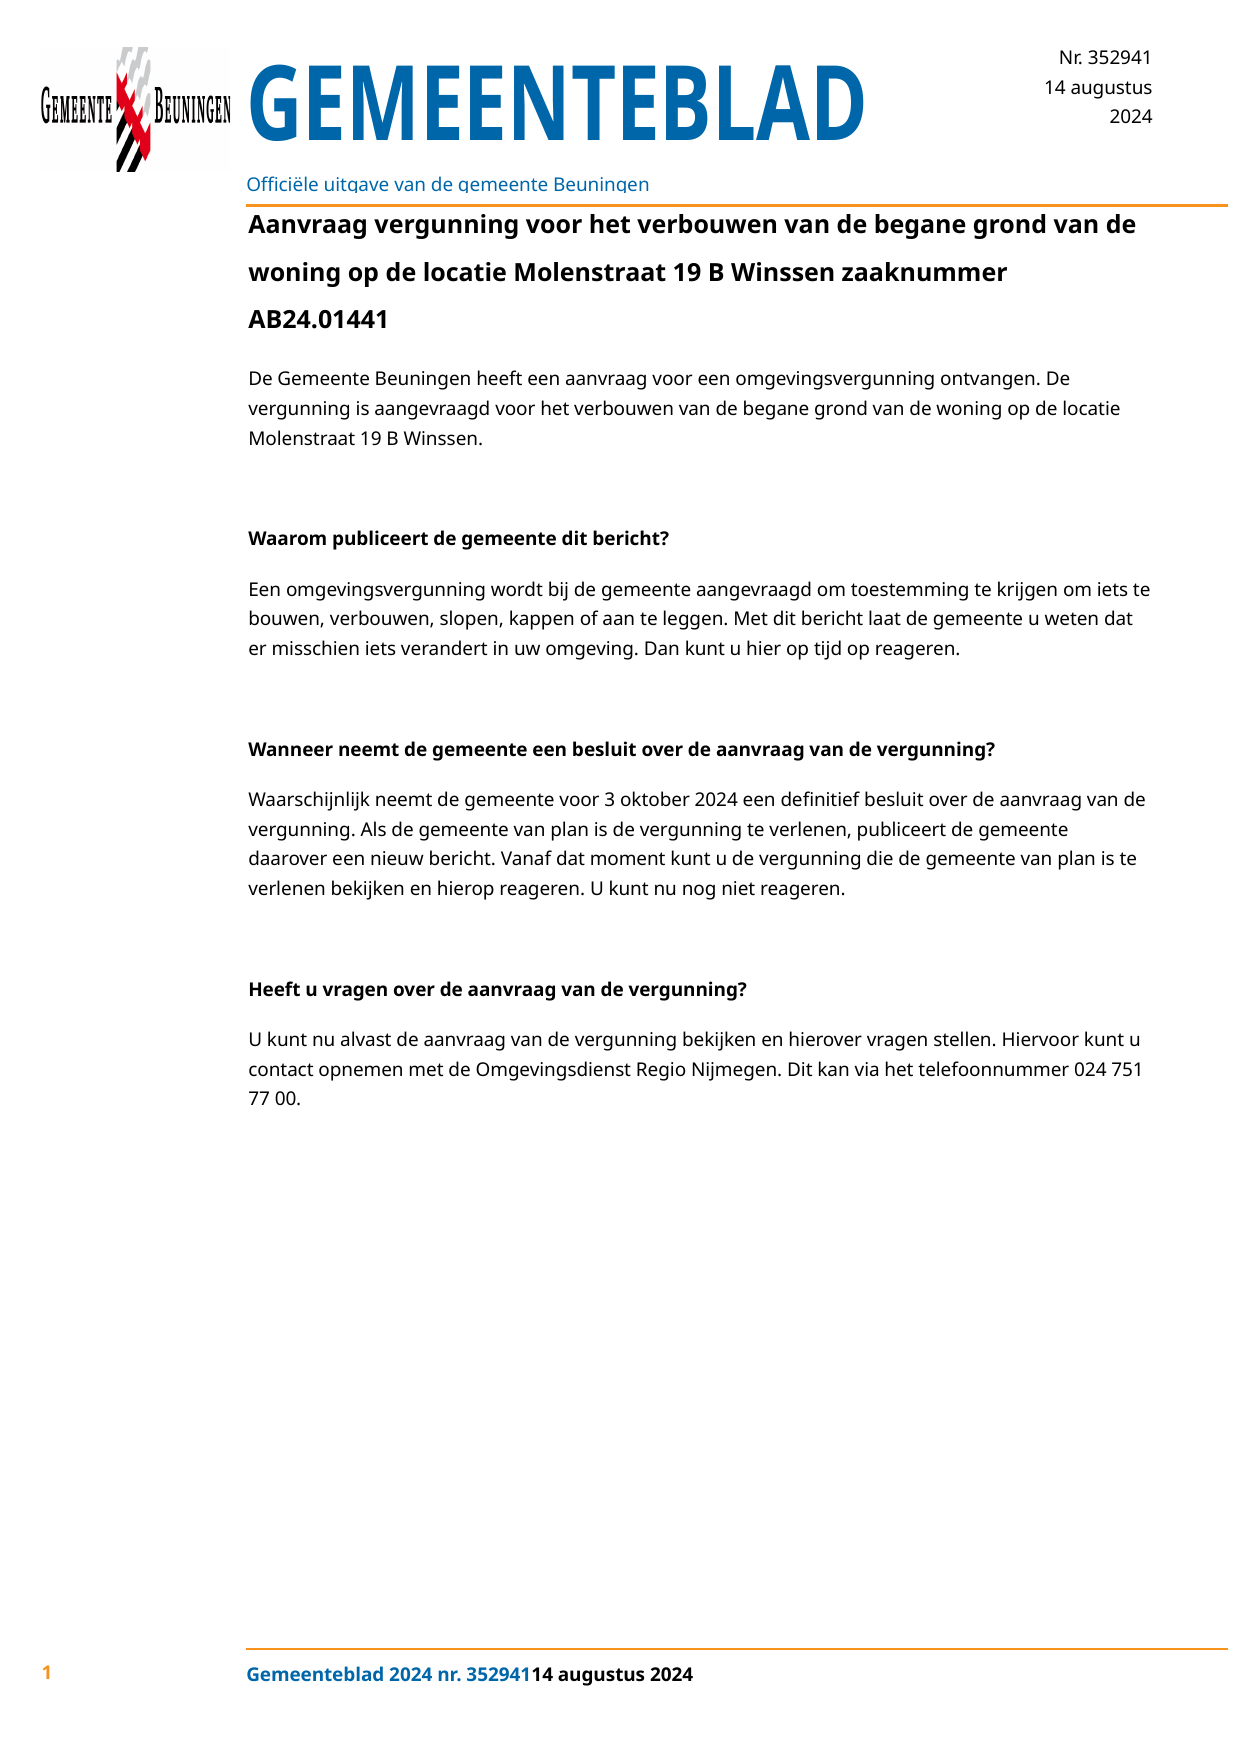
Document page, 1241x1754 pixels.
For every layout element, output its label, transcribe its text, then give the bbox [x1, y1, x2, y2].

text Wanneer neemt de gemeente een besluit over de aanvraag van de vergunning? [248, 736, 1152, 762]
text Waarschijnlijk neemt de gemeente voor 3 oktober 2024 een definitief besluit over de aanvraag van de vergunning. Als de gemeente van plan is de vergunning te verlenen, publiceert de gemeente daarover een nieuw bericht. Vanaf dat moment kunt u de vergunning die de gemeente van plan is te verlenen bekijken en hierop reageren. U kunt nu nog niet reageren. [248, 786, 1152, 901]
text De Gemeente Beuningen heeft een aanvraag voor een omgevingsvergunning ontvangen. De vergunning is aangevraagd voor het verbouwen van de begane grond van de woning op de locatie Molenstraat 19 B Winssen. [248, 366, 1152, 450]
text Een omgevingsvergunning wordt bij de gemeente aangevraagd om toestemming te krijgen om iets te bouwen, verbouwen, slopen, kappen of aan te leggen. Met dit bericht laat de gemeente u weten dat er misschien iets verandert in uw omgeving. Dan kunt u hier op tijd op reageren. [248, 576, 1152, 661]
text Heeft u vragen over de aanvraag van de vergunning? [248, 976, 1152, 1002]
picture [41, 47, 231, 172]
text Aanvraag vergunning voor het verbouwen van de begane grond van de woning op de locatie Molenstraat 19 B Winssen zaaknummer AB24.01441 [248, 207, 1152, 336]
text Waarom publiceert de gemeente dit bericht? [248, 526, 1152, 551]
text U kunt nu alvast de aanvraag van de vergunning bekijken en hierover vragen stellen. Hiervoor kunt u contact opnemen met de Omgevingsdienst Regio Nijmegen. Dit kan via het telefoonnummer 024 751 77 00. [248, 1026, 1152, 1111]
